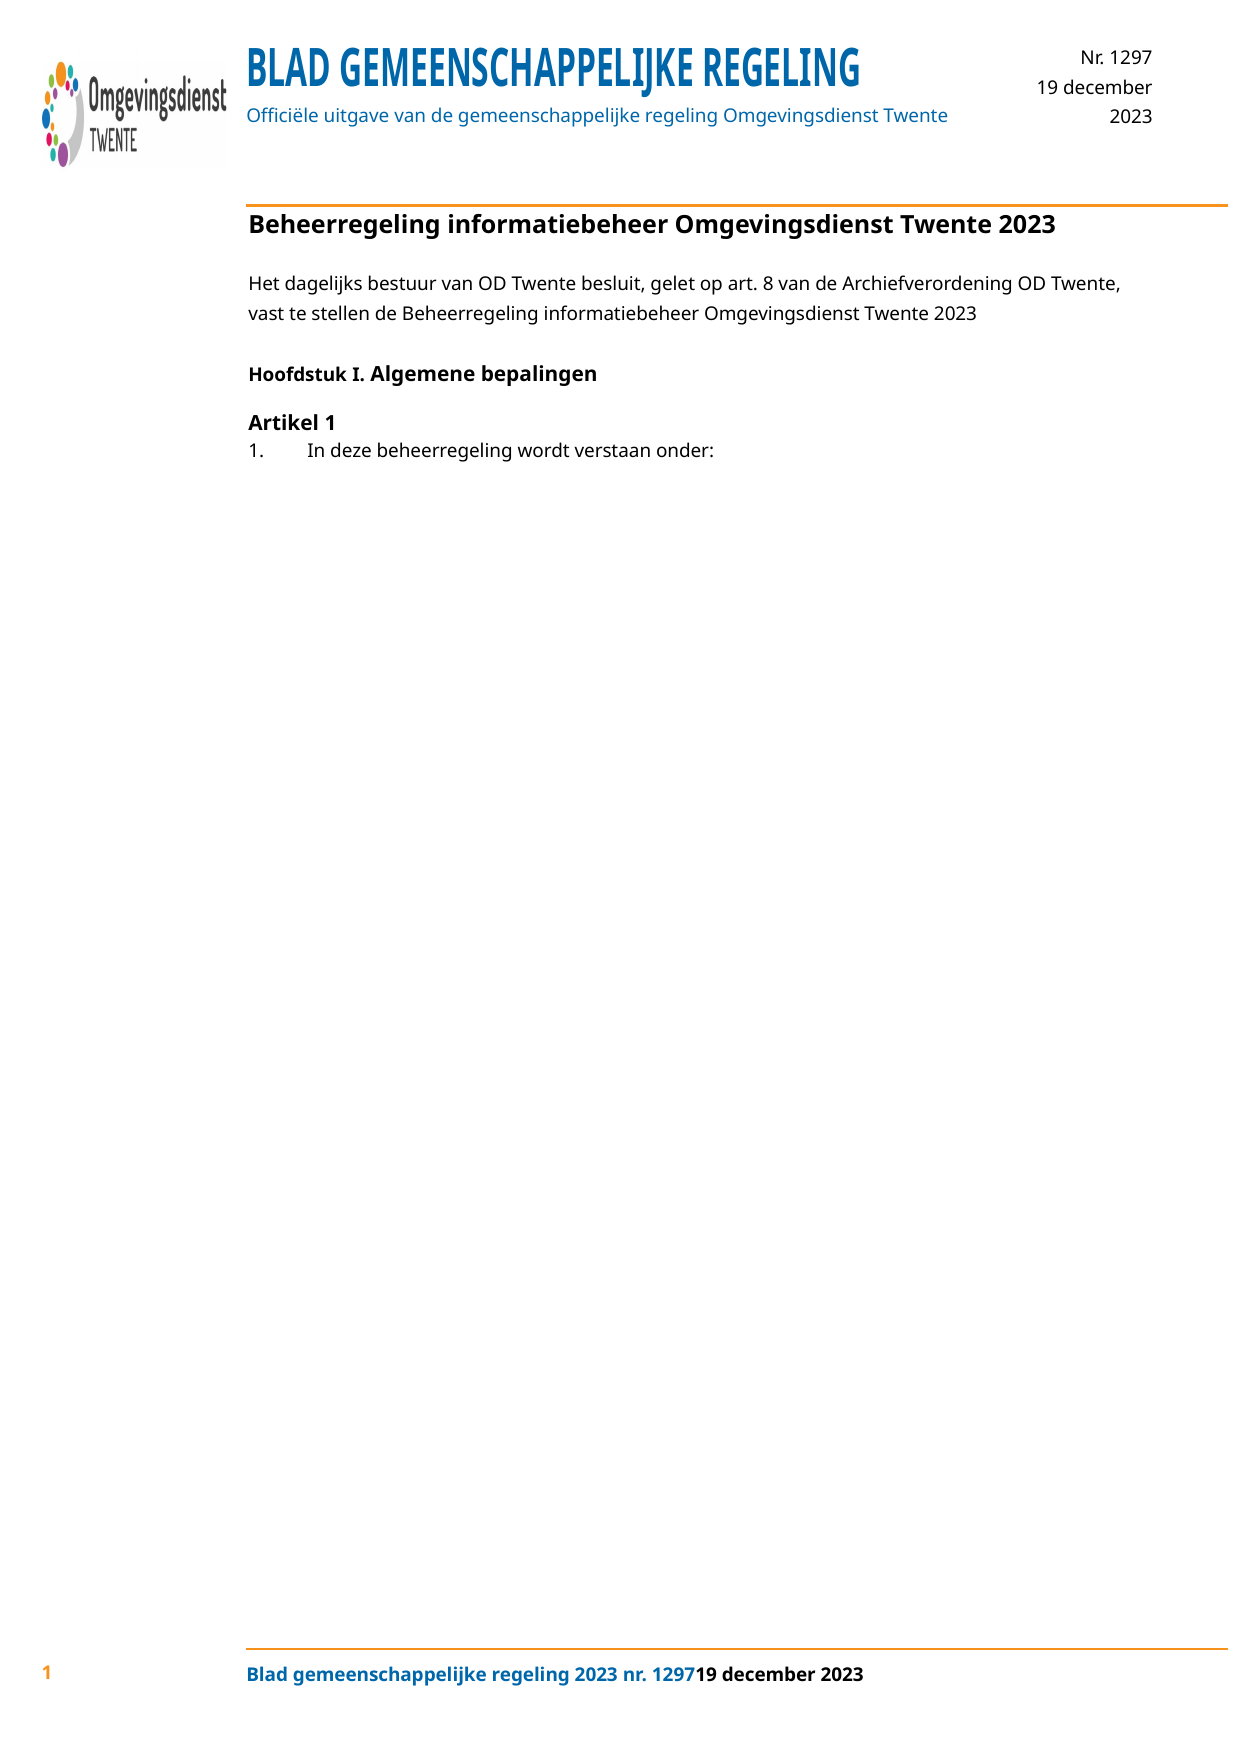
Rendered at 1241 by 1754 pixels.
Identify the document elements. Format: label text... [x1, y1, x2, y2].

text Het dagelijks bestuur van OD Twente besluit, gelet op art. 8 van de Archiefverordening OD Twente, vast te stellen de Beheerregeling informatiebeheer Omgevingsdienst Twente 2023 [248, 270, 1152, 326]
picture [41, 47, 231, 172]
text Hoofdstuk I. Algemene bepalingen [248, 359, 1152, 387]
text Beheerregeling informatiebeheer Omgevingsdienst Twente 2023 [248, 207, 1152, 241]
list In deze beheerregeling wordt verstaan onder: [248, 437, 1152, 462]
text Artikel 1 [248, 408, 1152, 437]
